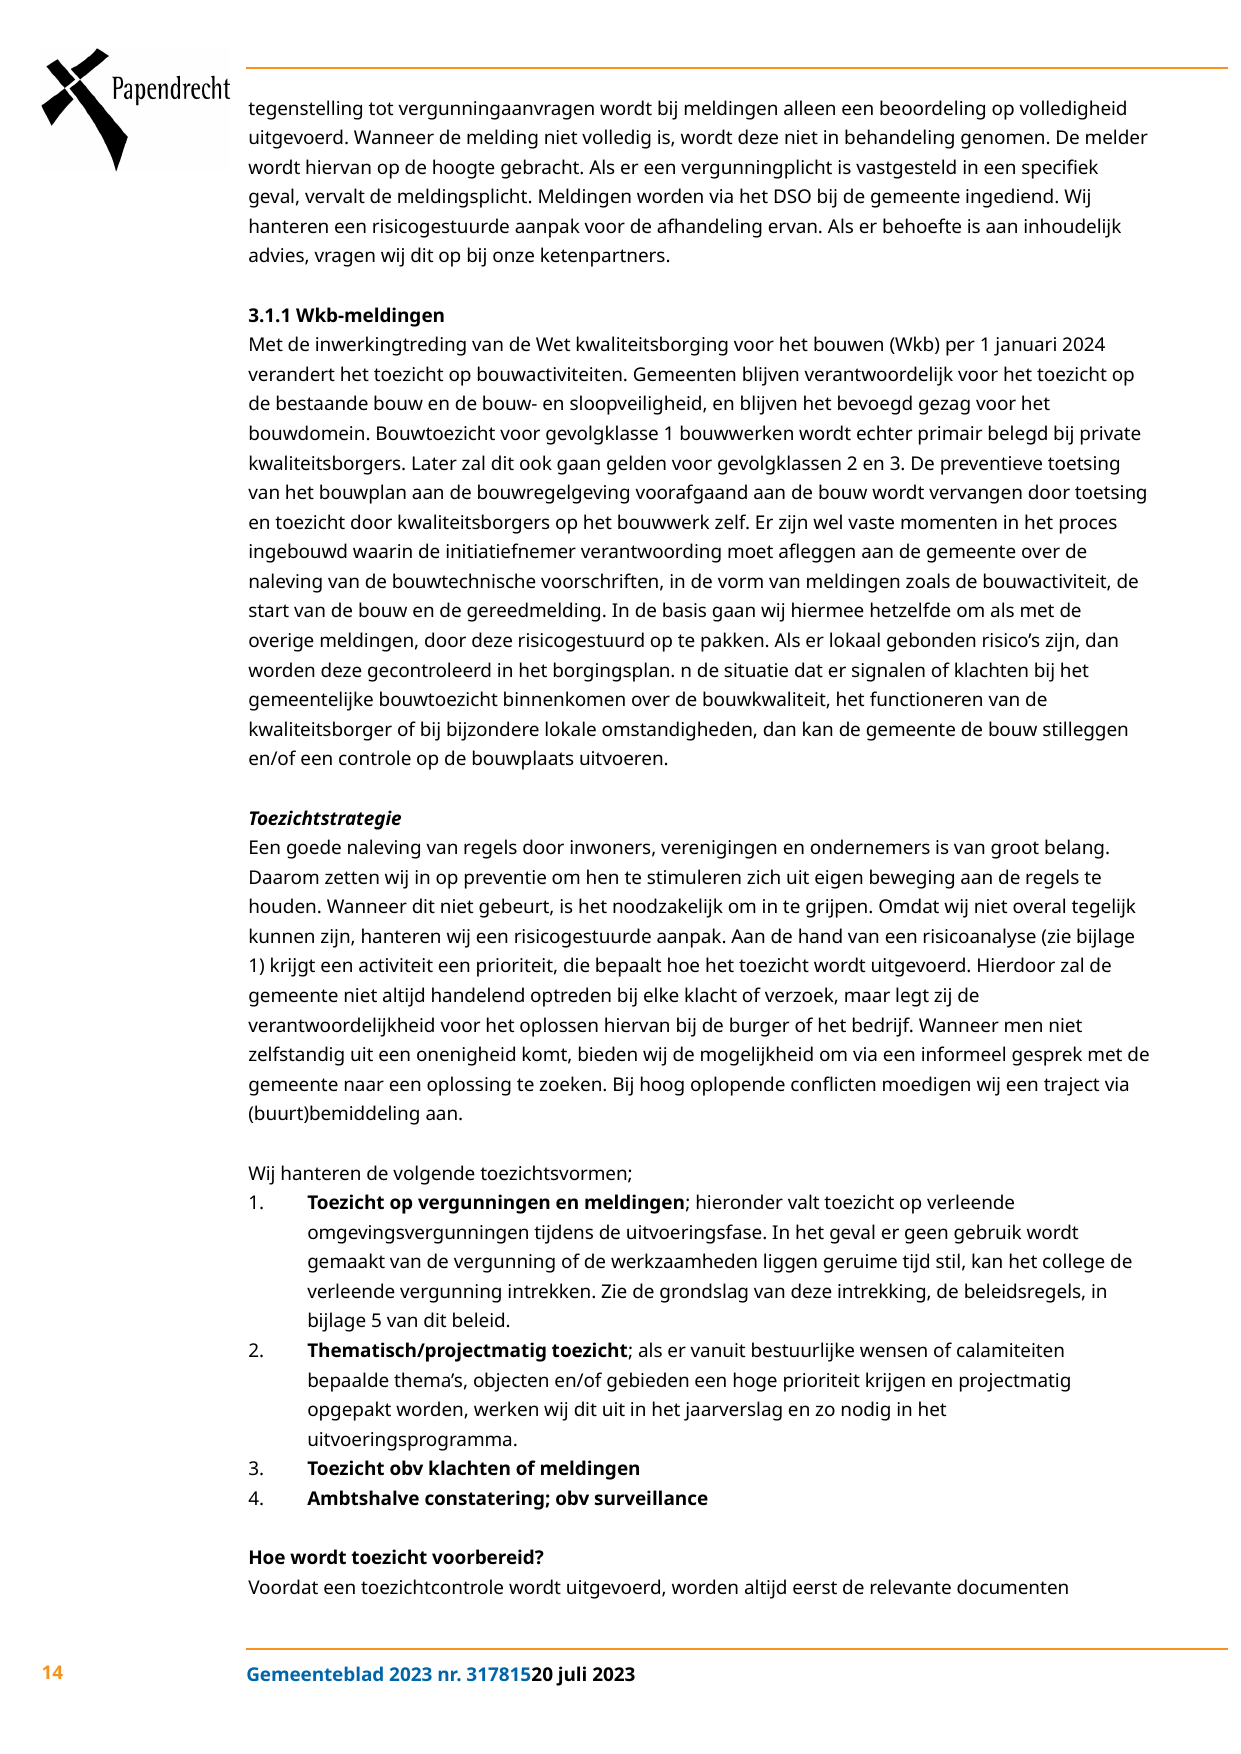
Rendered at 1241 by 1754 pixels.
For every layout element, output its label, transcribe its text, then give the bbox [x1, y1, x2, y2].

text Voordat een toezichtcontrole wordt uitgevoerd, worden altijd eerst de relevante documenten [248, 1574, 1152, 1600]
text Een goede naleving van regels door inwoners, verenigingen en ondernemers is van groot belang. Daarom zetten wij in op preventie om hen te stimuleren zich uit eigen beweging aan de regels te houden. Wanneer dit niet gebeurt, is het noodzakelijk om in te grijpen. Omdat wij niet overal tegelijk kunnen zijn, hanteren wij een risicogestuurde aanpak. Aan de hand van een risicoanalyse (zie bijlage 1) krijgt een activiteit een prioriteit, die bepaalt hoe het toezicht wordt uitgevoerd. Hierdoor zal de gemeente niet altijd handelend optreden bij elke klacht of verzoek, maar legt zij de verantwoordelijkheid voor het oplossen hiervan bij de burger of het bedrijf. Wanneer men niet zelfstandig uit een onenigheid komt, bieden wij de mogelijkheid om via een informeel gesprek met de gemeente naar een oplossing te zoeken. Bij hoog oplopende conflicten moedigen wij een traject via (buurt)bemiddeling aan. [248, 834, 1152, 1126]
text tegenstelling tot vergunningaanvragen wordt bij meldingen alleen een beoordeling op volledigheid uitgevoerd. Wanneer de melding niet volledig is, wordt deze niet in behandeling genomen. De melder wordt hiervan op de hoogte gebracht. Als er een vergunningplicht is vastgesteld in een specifiek geval, vervalt de meldingsplicht. Meldingen worden via het DSO bij de gemeente ingediend. Wij hanteren een risicogestuurde aanpak voor de afhandeling ervan. Als er behoefte is aan inhoudelijk advies, vragen wij dit op bij onze ketenpartners. [248, 95, 1152, 268]
text 3.1.1 Wkb-meldingen [248, 302, 1152, 328]
list Toezicht obv klachten of meldingen [248, 1456, 1152, 1481]
picture [41, 47, 231, 172]
list Toezicht op vergunningen en meldingen; hieronder valt toezicht op verleende omgevingsvergunningen tijdens de uitvoeringsfase. In het geval er geen gebruik wordt gemaakt van de vergunning of de werkzaamheden liggen geruime tijd stil, kan het college de verleende vergunning intrekken. Zie de grondslag van deze intrekking, de beleidsregels, in bijlage 5 van dit beleid. [248, 1189, 1152, 1333]
text Hoe wordt toezicht voorbereid? [248, 1544, 1152, 1570]
text Toezichtstrategie [248, 805, 1152, 831]
list Thematisch/projectmatig toezicht; als er vanuit bestuurlijke wensen of calamiteiten bepaalde thema’s, objecten en/of gebieden een hoge prioriteit krijgen en projectmatig opgepakt worden, werken wij dit uit in het jaarverslag en zo nodig in het uitvoeringsprogramma. [248, 1337, 1152, 1452]
text Wij hanteren de volgende toezichtsvormen; [248, 1160, 1152, 1186]
text Met de inwerkingtreding van de Wet kwaliteitsborging voor het bouwen (Wkb) per 1 januari 2024 verandert het toezicht op bouwactiviteiten. Gemeenten blijven verantwoordelijk voor het toezicht op de bestaande bouw en de bouw- en sloopveiligheid, en blijven het bevoegd gezag voor het bouwdomein. Bouwtoezicht voor gevolgklasse 1 bouwwerken wordt echter primair belegd bij private kwaliteitsborgers. Later zal dit ook gaan gelden voor gevolgklassen 2 en 3. De preventieve toetsing van het bouwplan aan de bouwregelgeving voorafgaand aan de bouw wordt vervangen door toetsing en toezicht door kwaliteitsborgers op het bouwwerk zelf. Er zijn wel vaste momenten in het proces ingebouwd waarin de initiatiefnemer verantwoording moet afleggen aan de gemeente over de naleving van de bouwtechnische voorschriften, in de vorm van meldingen zoals de bouwactiviteit, de start van de bouw en de gereedmelding. In de basis gaan wij hiermee hetzelfde om als met de overige meldingen, door deze risicogestuurd op te pakken. Als er lokaal gebonden risico’s zijn, dan worden deze gecontroleerd in het borgingsplan. n de situatie dat er signalen of klachten bij het gemeentelijke bouwtoezicht binnenkomen over de bouwkwaliteit, het functioneren van de kwaliteitsborger of bij bijzondere lokale omstandigheden, dan kan de gemeente de bouw stilleggen en/of een controle op de bouwplaats uitvoeren. [248, 331, 1152, 771]
list Ambtshalve constatering; obv surveillance [248, 1485, 1152, 1511]
